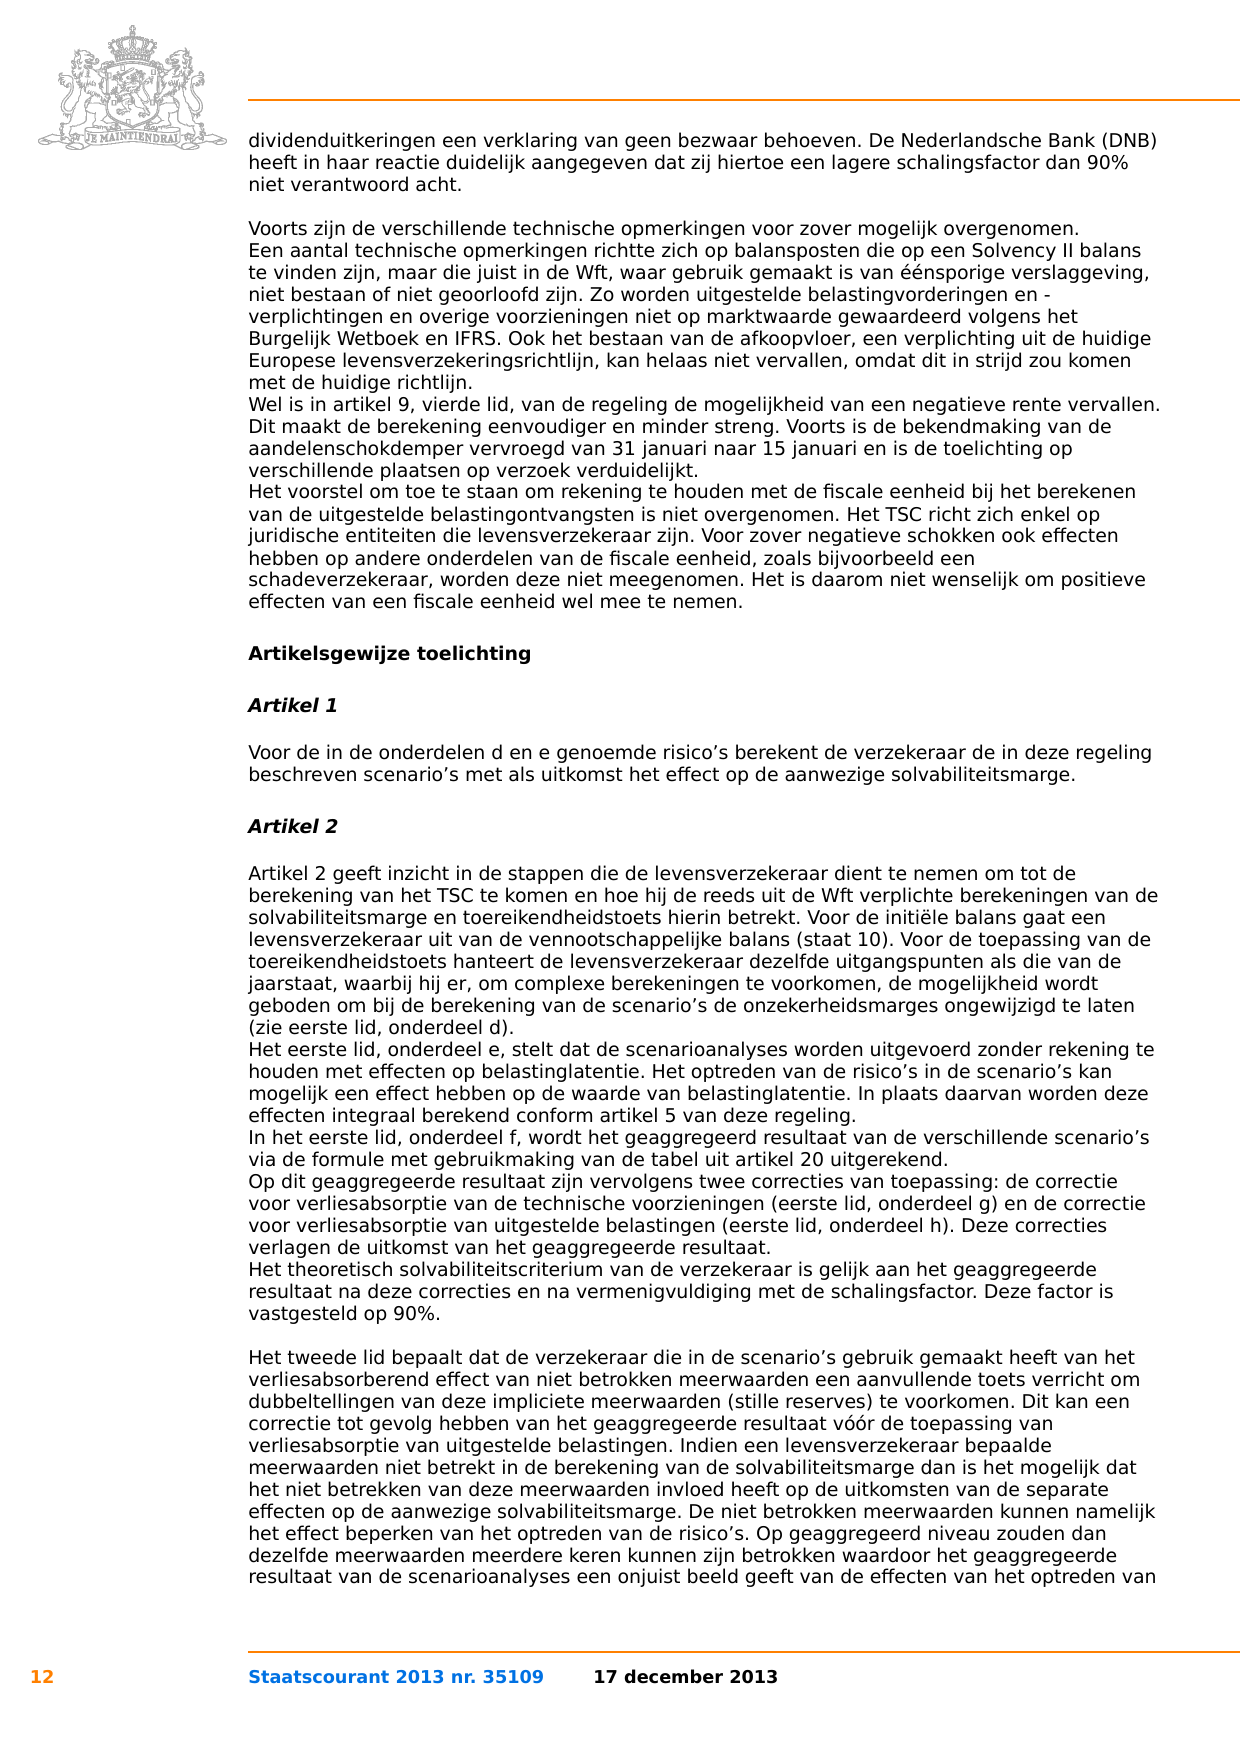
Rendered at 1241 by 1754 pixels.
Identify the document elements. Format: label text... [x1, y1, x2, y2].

text Wel is in artikel 9, vierde lid, van de regeling de mogelijkheid van een negatieve rente vervallen. Dit maakt de berekening eenvoudiger en minder streng. Voorts is de bekendmaking van de aandelenschokdemper vervroegd van 31 januari naar 15 januari en is de toelichting op verschillende plaatsen op verzoek verduidelijkt. [248, 393, 1163, 481]
text Artikel 2 geeft inzicht in de stappen die de levensverzekeraar dient te nemen om tot de berekening van het TSC te komen en hoe hij de reeds uit de Wft verplichte berekeningen van de solvabiliteitsmarge en toereikendheidstoets hierin betrekt. Voor de initiële balans gaat een levensverzekeraar uit van de vennootschappelijke balans (staat 10). Voor de toepassing van de toereikendheidstoets hanteert de levensverzekeraar dezelfde uitgangspunten als die van de jaarstaat, waarbij hij er, om complexe berekeningen te voorkomen, de mogelijkheid wordt geboden om bij de berekening van de scenario’s de onzekerheidsmarges ongewijzigd te laten (zie eerste lid, onderdeel d). [248, 863, 1163, 1039]
picture [38, 25, 227, 150]
text Op dit geaggregeerde resultaat zijn vervolgens twee correcties van toepassing: de correctie voor verliesabsorptie van de technische voorzieningen (eerste lid, onderdeel g) en de correctie voor verliesabsorptie van uitgestelde belastingen (eerste lid, onderdeel h). Deze correcties verlagen de uitkomst van het geaggregeerde resultaat. [248, 1171, 1163, 1259]
text Het tweede lid bepaalt dat de verzekeraar die in de scenario’s gebruik gemaakt heeft van het verliesabsorberend effect van niet betrokken meerwaarden een aanvullende toets verricht om dubbeltellingen van deze impliciete meerwaarden (stille reserves) te voorkomen. Dit kan een correctie tot gevolg hebben van het geaggregeerde resultaat vóór de toepassing van verliesabsorptie van uitgestelde belastingen. Indien een levensverzekeraar bepaalde meerwaarden niet betrekt in de berekening van de solvabiliteitsmarge dan is het mogelijk dat het niet betrekken van deze meerwaarden invloed heeft op de uitkomsten van de separate effecten op de aanwezige solvabiliteitsmarge. De niet betrokken meerwaarden kunnen namelijk het effect beperken van het optreden van de risico’s. Op geaggregeerd niveau zouden dan dezelfde meerwaarden meerdere keren kunnen zijn betrokken waardoor het geaggregeerde resultaat van de scenarioanalyses een onjuist beeld geeft van de effecten van het optreden van [248, 1347, 1163, 1588]
subtitle Artikelsgewijze toelichting [248, 643, 1163, 665]
text Het theoretisch solvabiliteitscriterium van de verzekeraar is gelijk aan het geaggregeerde resultaat na deze correcties en na vermenigvuldiging met de schalingsfactor. Deze factor is vastgesteld op 90%. [248, 1259, 1163, 1325]
text dividenduitkeringen een verklaring van geen bezwaar behoeven. De Nederlandsche Bank (DNB) heeft in haar reactie duidelijk aangegeven dat zij hiertoe een lagere schalingsfactor dan 90% niet verantwoord acht. [248, 130, 1163, 196]
text Het voorstel om toe te staan om rekening te houden met de fiscale eenheid bij het berekenen van de uitgestelde belastingontvangsten is niet overgenomen. Het TSC richt zich enkel op juridische entiteiten die levensverzekeraar zijn. Voor zover negatieve schokken ook effecten hebben op andere onderdelen van de fiscale eenheid, zoals bijvoorbeeld een schadeverzekeraar, worden deze niet meegenomen. Het is daarom niet wenselijk om positieve effecten van een fiscale eenheid wel mee te nemen. [248, 481, 1163, 613]
text Voorts zijn de verschillende technische opmerkingen voor zover mogelijk overgenomen. [248, 218, 1163, 240]
text Een aantal technische opmerkingen richtte zich op balansposten die op een Solvency II balans te vinden zijn, maar die juist in de Wft, waar gebruik gemaakt is van éénsporige verslaggeving, niet bestaan of niet geoorloofd zijn. Zo worden uitgestelde belastingvorderingen en -verplichtingen en overige voorzieningen niet op marktwaarde gewaardeerd volgens het Burgelijk Wetboek en IFRS. Ook het bestaan van de afkoopvloer, een verplichting uit de huidige Europese levensverzekeringsrichtlijn, kan helaas niet vervallen, omdat dit in strijd zou komen met de huidige richtlijn. [248, 240, 1163, 393]
subtitle Artikel 2 [248, 816, 1163, 838]
text Voor de in de onderdelen d en e genoemde risico’s berekent de verzekeraar de in deze regeling beschreven scenario’s met als uitkomst het effect op de aanwezige solvabiliteitsmarge. [248, 742, 1163, 786]
subtitle Artikel 1 [248, 695, 1163, 717]
text In het eerste lid, onderdeel f, wordt het geaggregeerd resultaat van de verschillende scenario’s via de formule met gebruikmaking van de tabel uit artikel 20 uitgerekend. [248, 1127, 1163, 1171]
text Het eerste lid, onderdeel e, stelt dat de scenarioanalyses worden uitgevoerd zonder rekening te houden met effecten op belastinglatentie. Het optreden van de risico’s in de scenario’s kan mogelijk een effect hebben op de waarde van belastinglatentie. In plaats daarvan worden deze effecten integraal berekend conform artikel 5 van deze regeling. [248, 1039, 1163, 1127]
